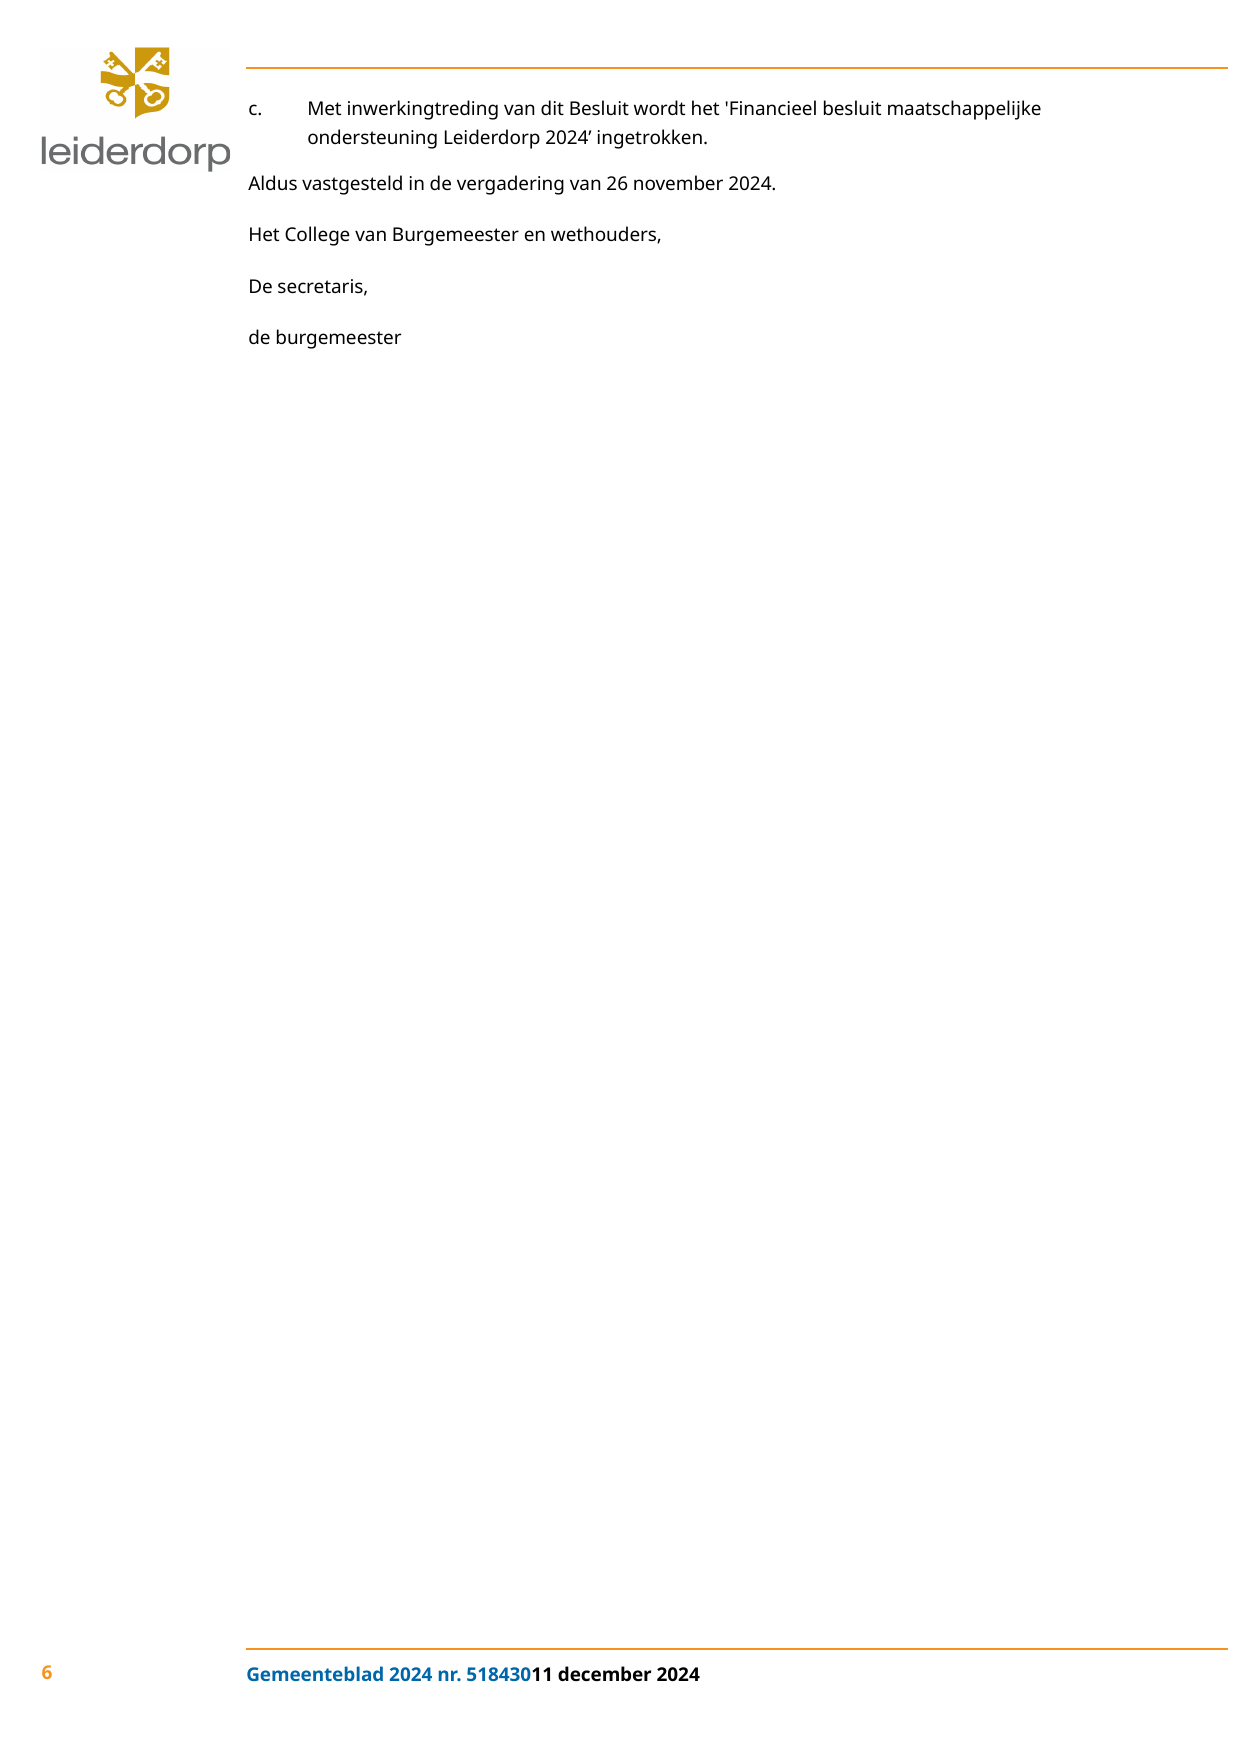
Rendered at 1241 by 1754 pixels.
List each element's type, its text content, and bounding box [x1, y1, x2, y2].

picture [41, 47, 231, 172]
text Het College van Burgemeester en wethouders, [248, 221, 1152, 247]
text De secretaris, [248, 273, 1152, 299]
text de burgemeester [248, 324, 1152, 350]
list Met inwerkingtreding van dit Besluit wordt het 'Financieel besluit maatschappelijke ondersteuning Leiderdorp 2024’ ingetrokken. [248, 95, 1152, 150]
text Aldus vastgesteld in de vergadering van 26 november 2024. [248, 170, 1152, 196]
